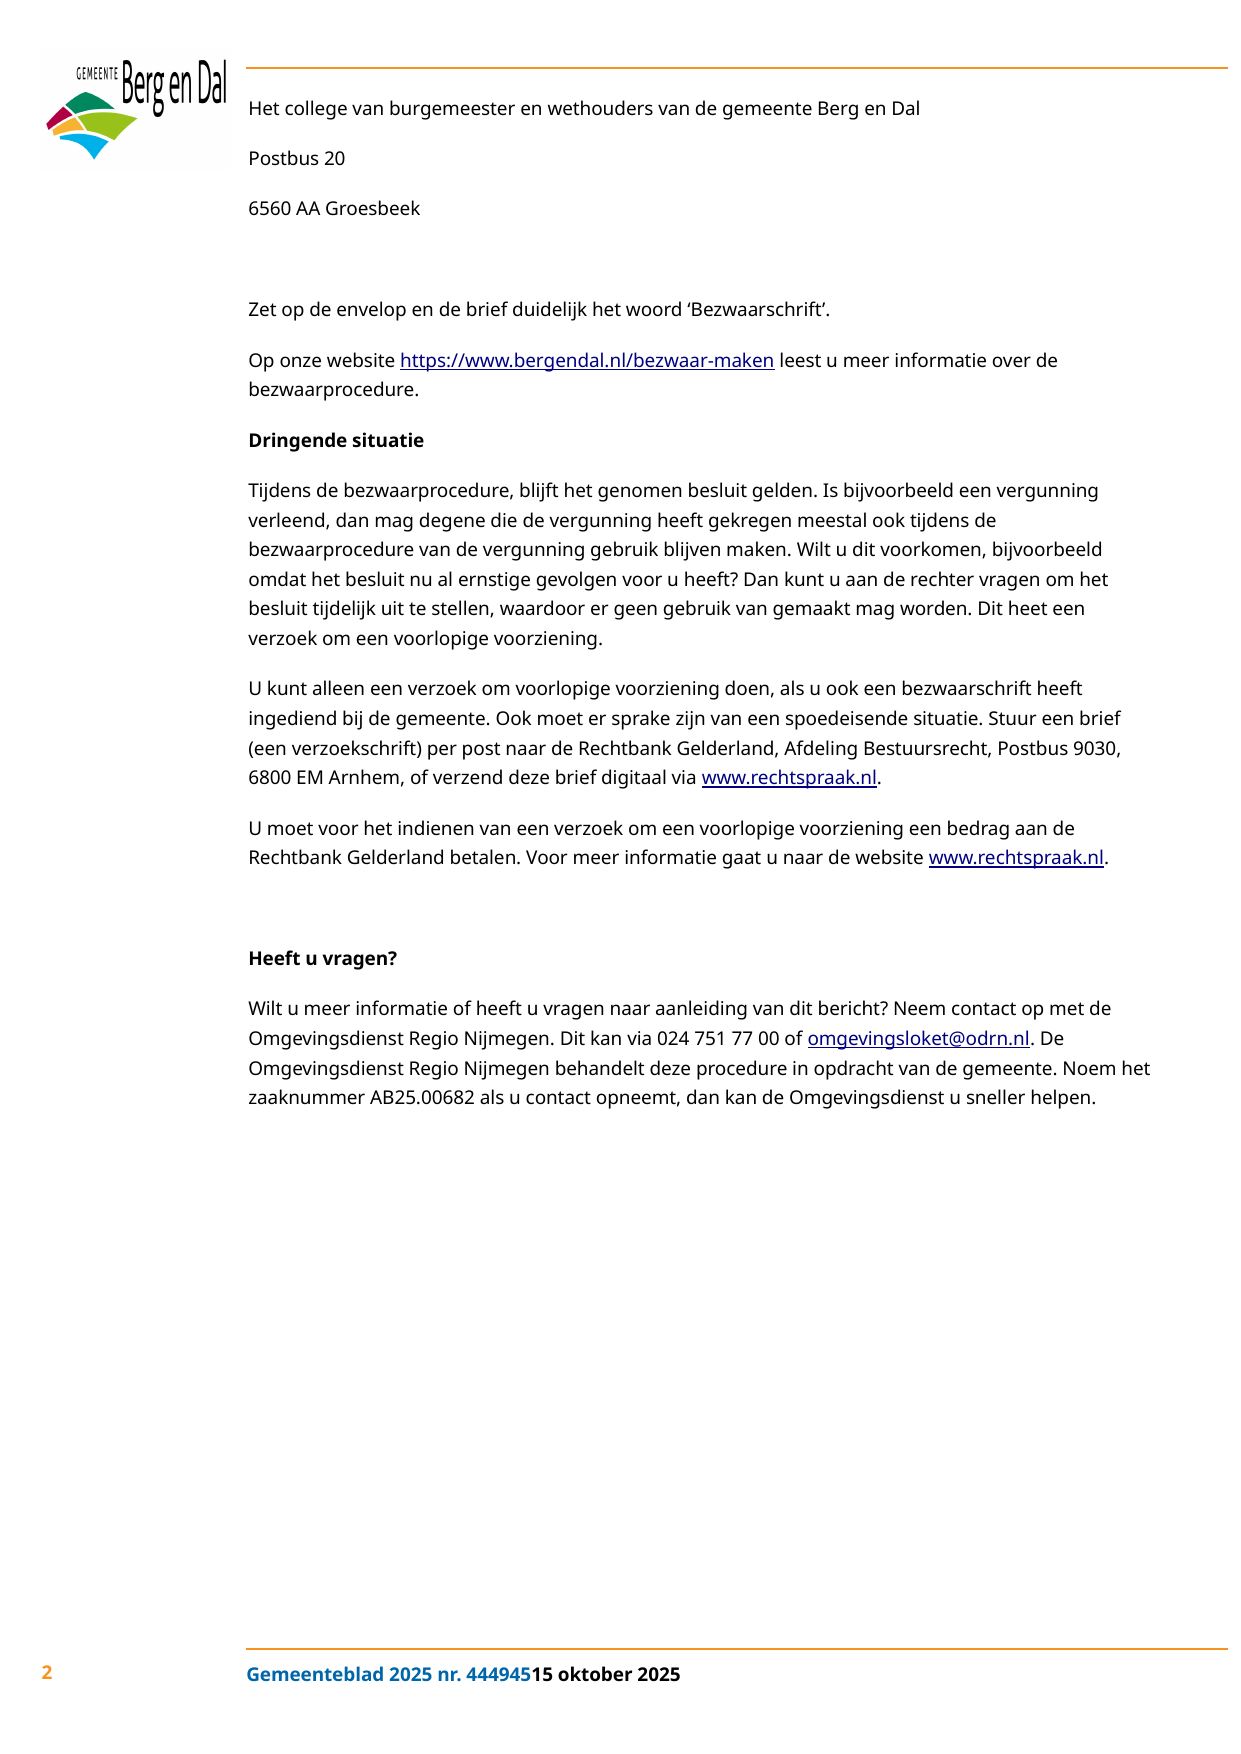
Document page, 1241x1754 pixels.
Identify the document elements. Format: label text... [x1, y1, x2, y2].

text Wilt u meer informatie of heeft u vragen naar aanleiding van dit bericht? Neem contact op met de Omgevingsdienst Regio Nijmegen. Dit kan via 024 751 77 00 of omgevingsloket@odrn.nl. De Omgevingsdienst Regio Nijmegen behandelt deze procedure in opdracht van de gemeente. Noem het zaaknummer AB25.00682 als u contact opneemt, dan kan de Omgevingsdienst u sneller helpen. [248, 996, 1152, 1110]
text Op onze website https://www.bergendal.nl/bezwaar-maken leest u meer informatie over de bezwaarprocedure. [248, 347, 1152, 402]
text Het college van burgemeester en wethouders van de gemeente Berg en Dal [248, 95, 1152, 121]
text U kunt alleen een verzoek om voorlopige voorziening doen, als u ook een bezwaarschrift heeft ingediend bij de gemeente. Ook moet er sprake zijn van een spoedeisende situatie. Stuur een brief (een verzoekschrift) per post naar de Rechtbank Gelderland, Afdeling Bestuursrecht, Postbus 9030, 6800 EM Arnhem, of verzend deze brief digitaal via www.rechtspraak.nl. [248, 676, 1152, 790]
picture [41, 47, 231, 172]
text Zet op de envelop en de brief duidelijk het woord ‘Bezwaarschrift’. [248, 296, 1152, 322]
text Tijdens de bezwaarprocedure, blijft het genomen besluit gelden. Is bijvoorbeeld een vergunning verleend, dan mag degene die de vergunning heeft gekregen meestal ook tijdens de bezwaarprocedure van de vergunning gebruik blijven maken. Wilt u dit voorkomen, bijvoorbeeld omdat het besluit nu al ernstige gevolgen voor u heeft? Dan kunt u aan de rechter vragen om het besluit tijdelijk uit te stellen, waardoor er geen gebruik van gemaakt mag worden. Dit heet een verzoek om een voorlopige voorziening. [248, 477, 1152, 651]
text U moet voor het indienen van een verzoek om een voorlopige voorziening een bedrag aan de Rechtbank Gelderland betalen. Voor meer informatie gaat u naar de website www.rechtspraak.nl. [248, 815, 1152, 870]
text Heeft u vragen? [248, 945, 1152, 971]
text Dringende situatie [248, 427, 1152, 453]
text 6560 AA Groesbeek [248, 196, 1152, 221]
text Postbus 20 [248, 145, 1152, 171]
